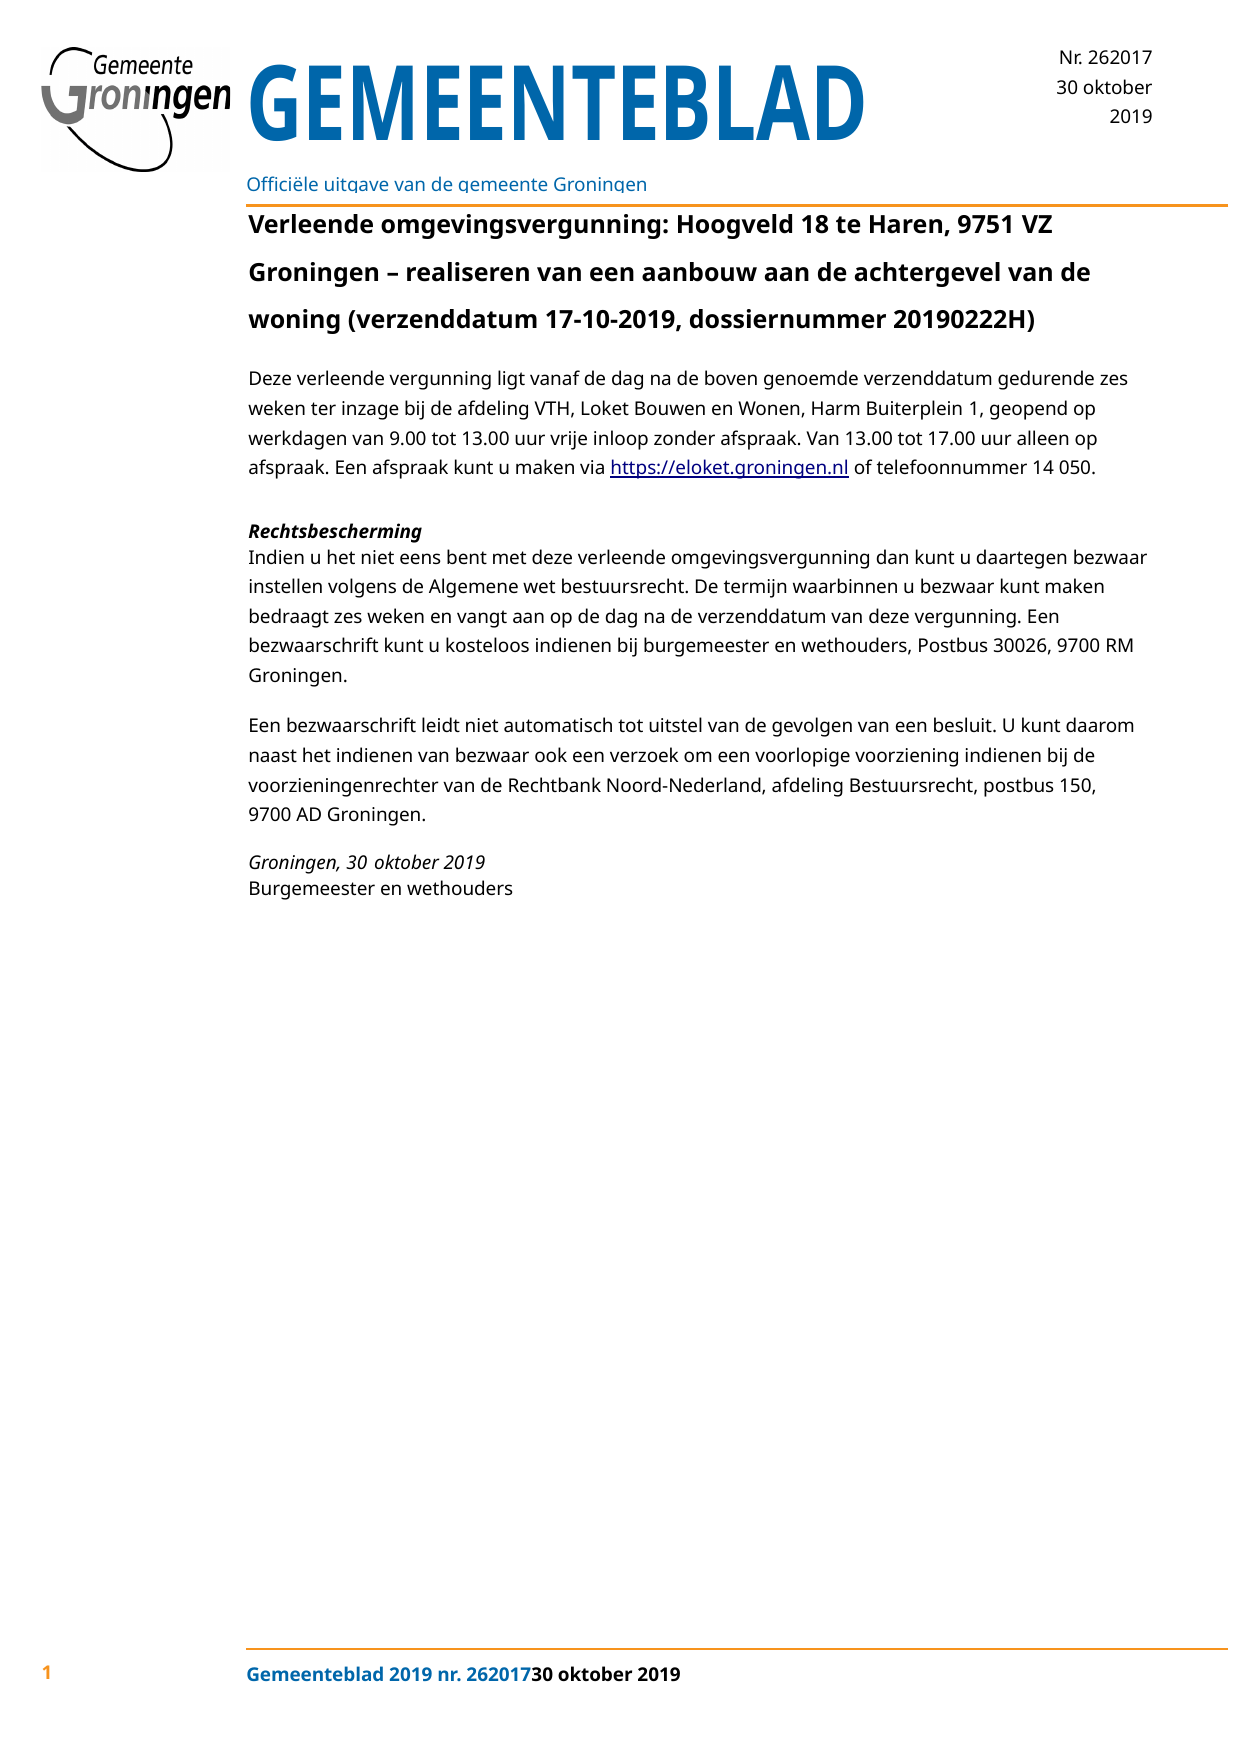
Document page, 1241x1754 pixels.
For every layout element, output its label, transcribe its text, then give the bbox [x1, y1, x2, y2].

picture [41, 47, 231, 172]
text Een bezwaarschrift leidt niet automatisch tot uitstel van de gevolgen van een besluit. U kunt daarom naast het indienen van bezwaar ook een verzoek om een voorlopige voorziening indienen bij de voorzieningenrechter van de Rechtbank Noord-Nederland, afdeling Bestuursrecht, postbus 150, 9700 AD Groningen. [248, 713, 1152, 827]
text Groningen, 30 oktober 2019 [248, 849, 1152, 875]
text Verleende omgevingsvergunning: Hoogveld 18 te Haren, 9751 VZ Groningen – realiseren van een aanbouw aan de achtergevel van de woning (verzenddatum 17-10-2019, dossiernummer 20190222H) [248, 207, 1152, 336]
text Rechtsbescherming [248, 518, 1152, 544]
text Indien u het niet eens bent met deze verleende omgevingsvergunning dan kunt u daartegen bezwaar instellen volgens de Algemene wet bestuursrecht. De termijn waarbinnen u bezwaar kunt maken bedraagt zes weken en vangt aan op de dag na de verzenddatum van deze vergunning. Een bezwaarschrift kunt u kosteloos indienen bij burgemeester en wethouders, Postbus 30026, 9700 RM Groningen. [248, 544, 1152, 688]
text Burgemeester en wethouders [248, 875, 1152, 901]
text Deze verleende vergunning ligt vanaf de dag na de boven genoemde verzenddatum gedurende zes weken ter inzage bij de afdeling VTH, Loket Bouwen en Wonen, Harm Buiterplein 1, geopend op werkdagen van 9.00 tot 13.00 uur vrije inloop zonder afspraak. Van 13.00 tot 17.00 uur alleen op afspraak. Een afspraak kunt u maken via https://eloket.groningen.nl of telefoonnummer 14 050. [248, 366, 1152, 480]
